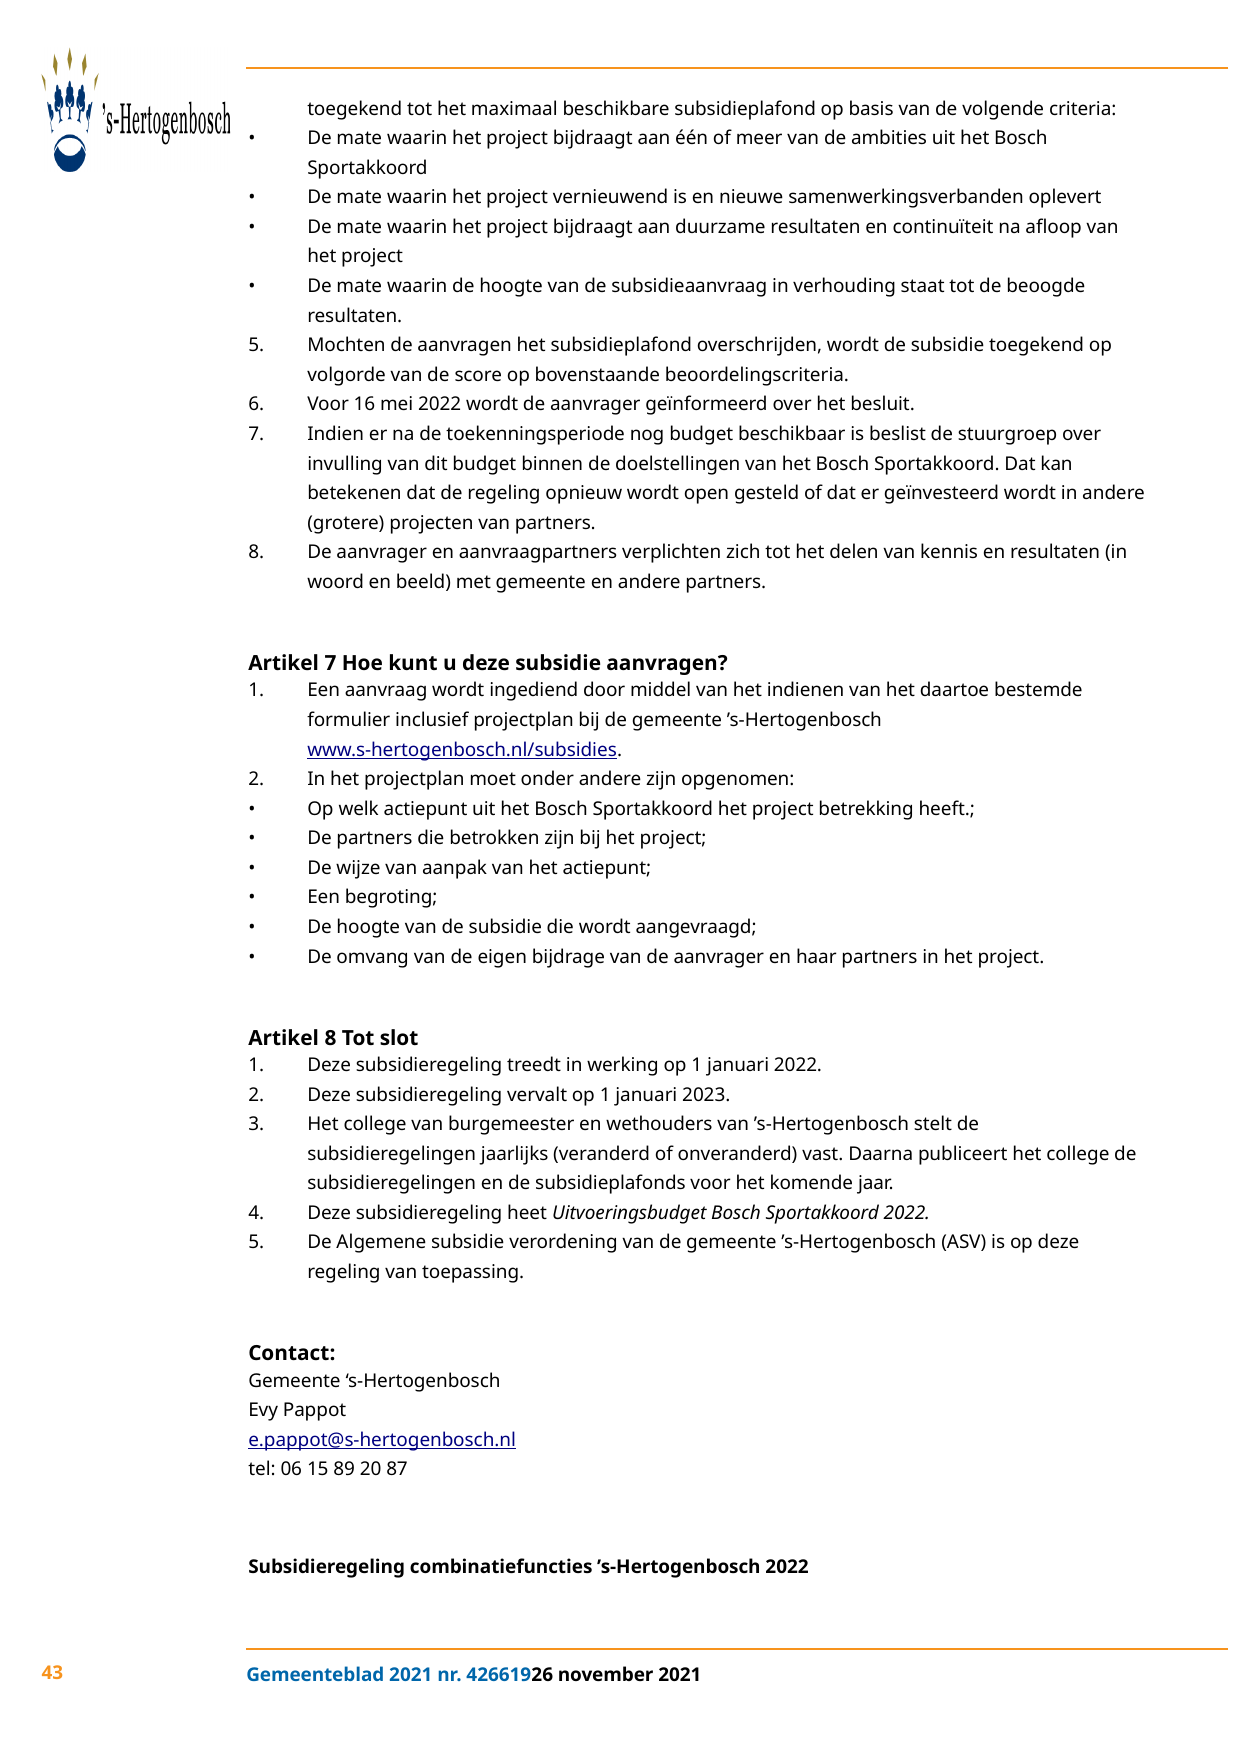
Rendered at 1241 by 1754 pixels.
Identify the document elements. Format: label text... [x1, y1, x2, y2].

list De mate waarin het project vernieuwend is en nieuwe samenwerkingsverbanden oplevert [248, 183, 1152, 209]
text tel: 06 15 89 20 87 [248, 1456, 1152, 1481]
list Het college van burgemeester en wethouders van ’s-Hertogenbosch stelt de subsidieregelingen jaarlijks (veranderd of onveranderd) vast. Daarna publiceert het college de subsidieregelingen en de subsidieplafonds voor het komende jaar. [248, 1110, 1152, 1195]
text Subsidieregeling combinatiefuncties ’s-Hertogenbosch 2022 [248, 1552, 1152, 1580]
list De hoogte van de subsidie die wordt aangevraagd; [248, 913, 1152, 939]
text Contact: [248, 1338, 1152, 1367]
list De mate waarin het project bijdraagt aan duurzame resultaten en continuïteit na afloop van het project [248, 213, 1152, 268]
list Indien er na de toekenningsperiode nog budget beschikbaar is beslist de stuurgroep over invulling van dit budget binnen de doelstellingen van het Bosch Sportakkoord. Dat kan betekenen dat de regeling opnieuw wordt open gesteld of dat er geïnvesteerd wordt in andere (grotere) projecten van partners. [248, 420, 1152, 535]
list De aanvrager en aanvraagpartners verplichten zich tot het delen van kennis en resultaten (in woord en beeld) met gemeente en andere partners. [248, 538, 1152, 594]
list Voor 16 mei 2022 wordt de aanvrager geïnformeerd over het besluit. [248, 391, 1152, 416]
list toegekend tot het maximaal beschikbare subsidieplafond op basis van de volgende criteria: [248, 95, 1152, 121]
text Gemeente ‘s-Hertogenbosch [248, 1367, 1152, 1392]
text Artikel 8 Tot slot [248, 1023, 1152, 1051]
list De omvang van de eigen bijdrage van de aanvrager en haar partners in het project. [248, 943, 1152, 968]
list Een aanvraag wordt ingediend door middel van het indienen van het daartoe bestemde formulier inclusief projectplan bij de gemeente ’s-Hertogenbosch www.s-hertogenbosch.nl/subsidies. [248, 677, 1152, 761]
list Deze subsidieregeling vervalt op 1 januari 2023. [248, 1081, 1152, 1107]
list Mochten de aanvragen het subsidieplafond overschrijden, wordt de subsidie toegekend op volgorde van de score op bovenstaande beoordelingscriteria. [248, 331, 1152, 387]
list De mate waarin het project bijdraagt aan één of meer van de ambities uit het Bosch Sportakkoord [248, 124, 1152, 180]
text e.pappot@s-hertogenbosch.nl [248, 1426, 1152, 1452]
list Deze subsidieregeling heet Uitvoeringsbudget Bosch Sportakkoord 2022. [248, 1199, 1152, 1225]
list Deze subsidieregeling treedt in werking op 1 januari 2022. [248, 1051, 1152, 1077]
list De mate waarin de hoogte van de subsidieaanvraag in verhouding staat tot de beoogde resultaten. [248, 272, 1152, 328]
list De Algemene subsidie verordening van de gemeente ’s-Hertogenbosch (ASV) is op deze regeling van toepassing. [248, 1229, 1152, 1284]
list In het projectplan moet onder andere zijn opgenomen: [248, 765, 1152, 791]
text Evy Pappot [248, 1396, 1152, 1422]
list De wijze van aanpak van het actiepunt; [248, 854, 1152, 880]
list De partners die betrokken zijn bij het project; [248, 824, 1152, 850]
list Een begroting; [248, 884, 1152, 909]
text Artikel 7 Hoe kunt u deze subsidie aanvragen? [248, 648, 1152, 677]
picture [41, 47, 231, 172]
list Op welk actiepunt uit het Bosch Sportakkoord het project betrekking heeft.; [248, 795, 1152, 821]
